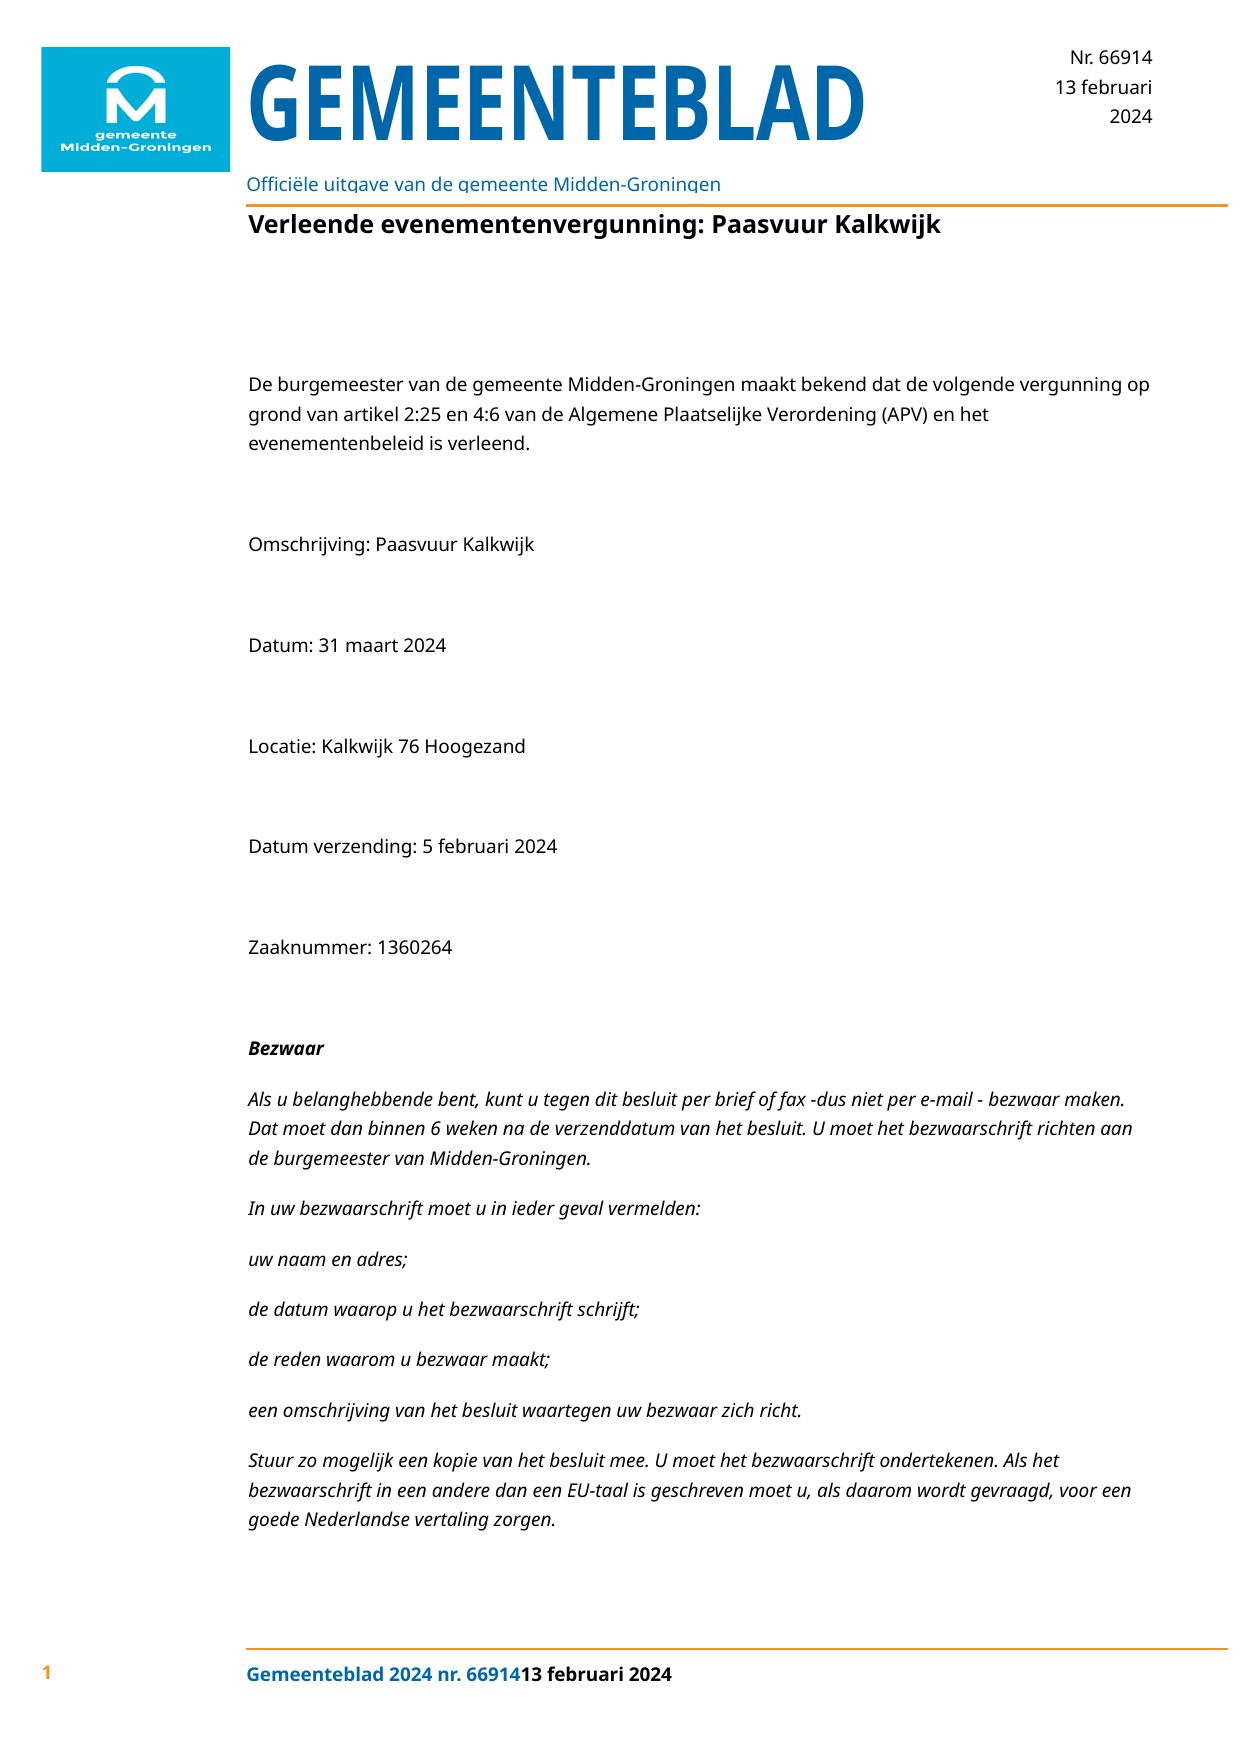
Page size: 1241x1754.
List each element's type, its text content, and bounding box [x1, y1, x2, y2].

picture [107, 89, 165, 122]
text de datum waarop u het bezwaarschrift schrijft; [248, 1296, 1152, 1322]
text De burgemeester van de gemeente Midden-Groningen maakt bekend dat de volgende vergunning op grond van artikel 2:25 en 4:6 van de Algemene Plaatselijke Verordening (APV) en het evenementenbeleid is verleend. [248, 371, 1152, 456]
text Bezwaar [248, 1035, 1152, 1061]
text uw naam en adres; [248, 1246, 1152, 1271]
picture [108, 66, 164, 82]
text de reden waarom u bezwaar maakt; [248, 1347, 1152, 1372]
text Zaaknummer: 1360264 [248, 934, 1152, 960]
text een omschrijving van het besluit waartegen uw bezwaar zich richt. [248, 1397, 1152, 1423]
text Datum: 31 maart 2024 [248, 632, 1152, 658]
text Omschrijving: Paasvuur Kalkwijk [248, 531, 1152, 557]
text Stuur zo mogelijk een kopie van het besluit mee. U moet het bezwaarschrift ondertekenen. Als het bezwaarschrift in een andere dan een EU-taal is geschreven moet u, als daarom wordt gevraagd, voor een goede Nederlandse vertaling zorgen. [248, 1447, 1152, 1532]
text In uw bezwaarschrift moet u in ieder geval vermelden: [248, 1195, 1152, 1221]
picture [184, 146, 190, 153]
text Datum verzending: 5 februari 2024 [248, 834, 1152, 859]
text Verleende evenementenvergunning: Paasvuur Kalkwijk [248, 207, 1152, 241]
text Locatie: Kalkwijk 76 Hoogezand [248, 733, 1152, 758]
text Als u belanghebbende bent, kunt u tegen dit besluit per brief of fax -dus niet per e-mail - bezwaar maken. Dat moet dan binnen 6 weken na de verzenddatum van het besluit. U moet het bezwaarschrift richten aan de burgemeester van Midden-Groningen. [248, 1086, 1152, 1171]
